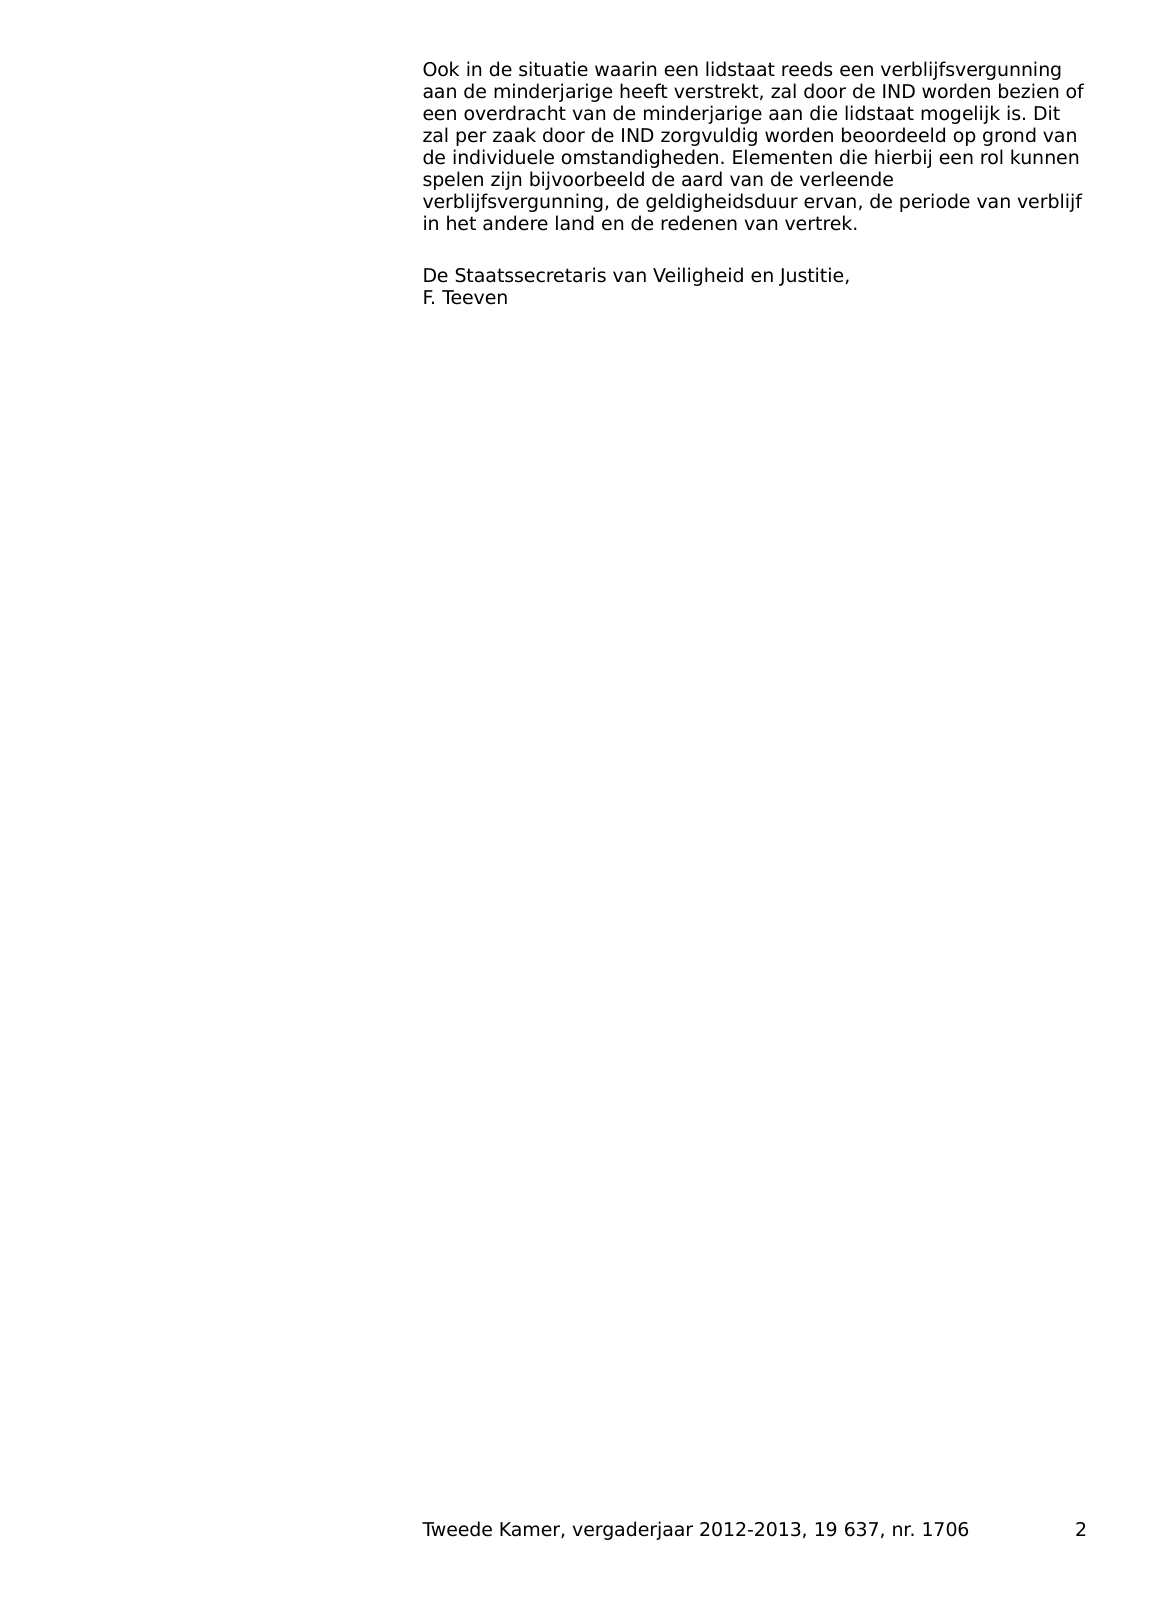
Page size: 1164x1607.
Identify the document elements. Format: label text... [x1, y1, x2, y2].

text De Staatssecretaris van Veiligheid en Justitie, F. Teeven [422, 265, 1087, 309]
text Ook in de situatie waarin een lidstaat reeds een verblijfsvergunning aan de minderjarige heeft verstrekt, zal door de IND worden bezien of een overdracht van de minderjarige aan die lidstaat mogelijk is. Dit zal per zaak door de IND zorgvuldig worden beoordeeld op grond van de individuele omstandigheden. Elementen die hierbij een rol kunnen spelen zijn bijvoorbeeld de aard van de verleende verblijfsvergunning, de geldigheidsduur ervan, de periode van verblijf in het andere land en de redenen van vertrek. [422, 59, 1087, 235]
